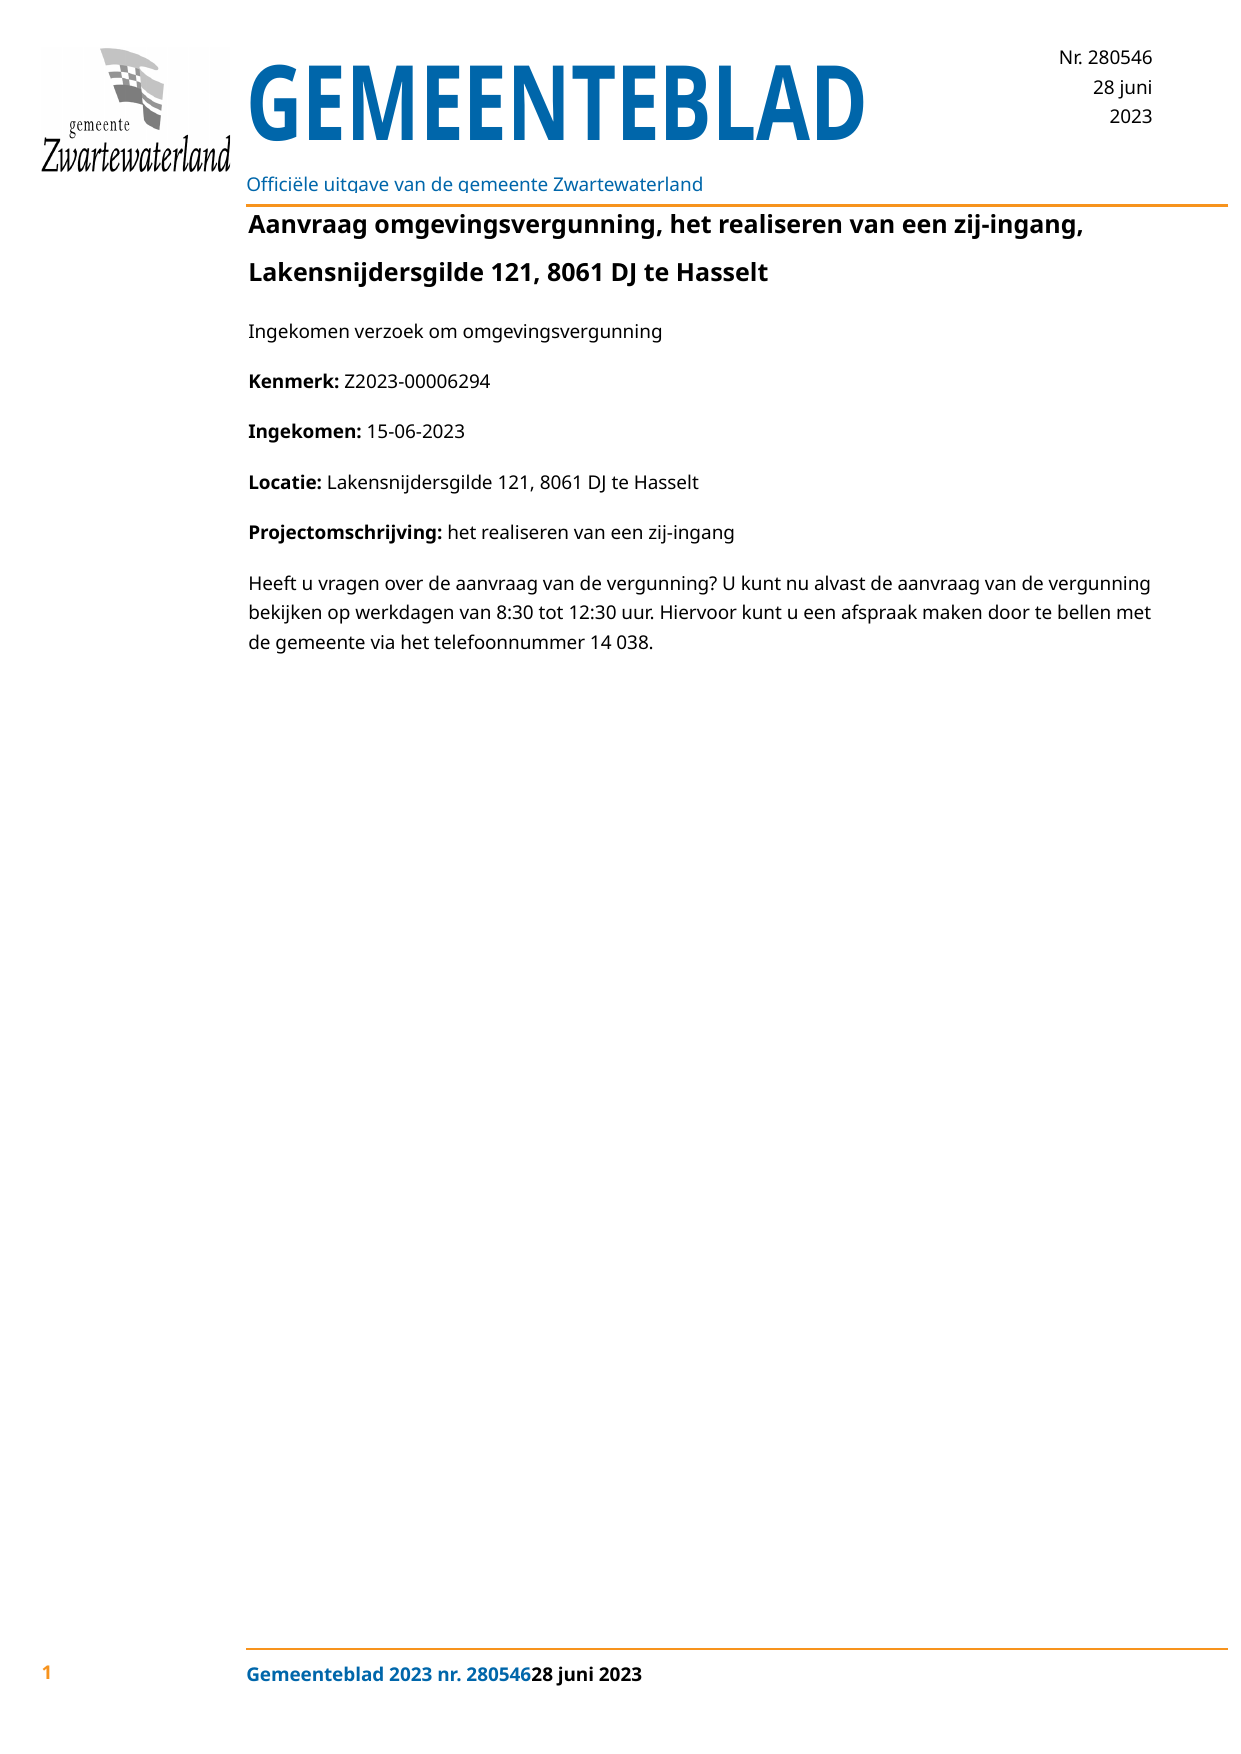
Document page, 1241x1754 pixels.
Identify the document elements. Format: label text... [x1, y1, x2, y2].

text Kenmerk: Z2023-00006294 [248, 368, 1152, 394]
picture [41, 47, 231, 172]
text Projectomschrijving: het realiseren van een zij-ingang [248, 519, 1152, 545]
text Ingekomen: 15-06-2023 [248, 419, 1152, 444]
text Heeft u vragen over de aanvraag van de vergunning? U kunt nu alvast de aanvraag van de vergunning bekijken op werkdagen van 8:30 tot 12:30 uur. Hiervoor kunt u een afspraak maken door te bellen met de gemeente via het telefoonnummer 14 038. [248, 570, 1152, 655]
text Aanvraag omgevingsvergunning, het realiseren van een zij-ingang, Lakensnijdersgilde 121, 8061 DJ te Hasselt [248, 207, 1152, 288]
text Locatie: Lakensnijdersgilde 121, 8061 DJ te Hasselt [248, 469, 1152, 495]
text Ingekomen verzoek om omgevingsvergunning [248, 318, 1152, 344]
